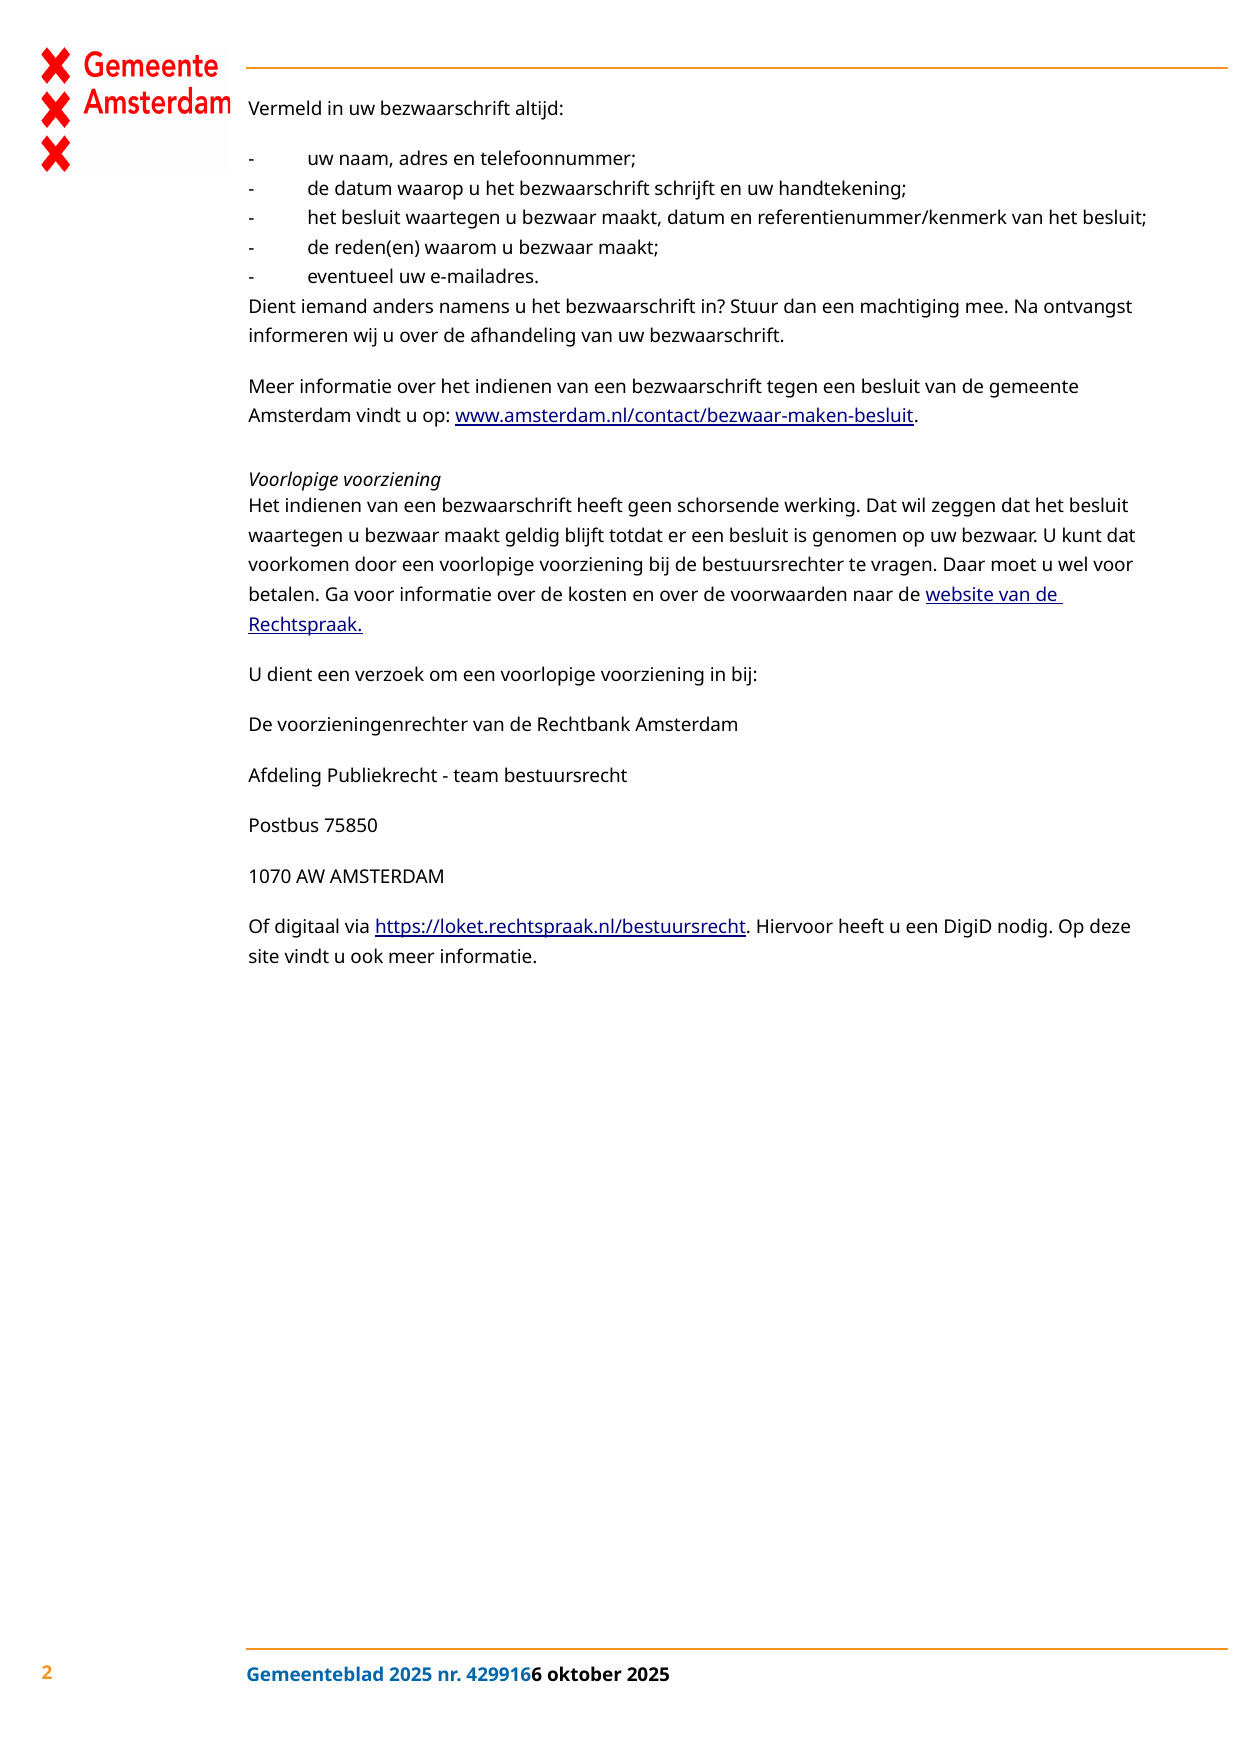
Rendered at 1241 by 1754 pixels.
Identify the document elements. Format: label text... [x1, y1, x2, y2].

text Afdeling Publiekrecht - team bestuursrecht [248, 762, 1152, 788]
text Vermeld in uw bezwaarschrift altijd: [248, 95, 1152, 121]
list de reden(en) waarom u bezwaar maakt; [248, 234, 1152, 260]
list het besluit waartegen u bezwaar maakt, datum en referentienummer/kenmerk van het besluit; [248, 204, 1152, 230]
list de datum waarop u het bezwaarschrift schrijft en uw handtekening; [248, 175, 1152, 201]
text Postbus 75850 [248, 812, 1152, 838]
text Voorlopige voorziening [248, 467, 1152, 492]
text Het indienen van een bezwaarschrift heeft geen schorsende werking. Dat wil zeggen dat het besluit waartegen u bezwaar maakt geldig blijft totdat er een besluit is genomen op uw bezwaar. U kunt dat voorkomen door een voorlopige voorziening bij de bestuursrechter te vragen. Daar moet u wel voor betalen. Ga voor informatie over de kosten en over de voorwaarden naar de website van de Rechtspraak. [248, 492, 1152, 636]
text De voorzieningenrechter van de Rechtbank Amsterdam [248, 712, 1152, 737]
text U dient een verzoek om een voorlopige voorziening in bij: [248, 661, 1152, 687]
text 1070 AW AMSTERDAM [248, 863, 1152, 888]
text Of digitaal via https://loket.rechtspraak.nl/bestuursrecht. Hiervoor heeft u een DigiD nodig. Op deze site vindt u ook meer informatie. [248, 913, 1152, 968]
list eventueel uw e-mailadres. [248, 263, 1152, 289]
picture [41, 47, 231, 172]
text Dient iemand anders namens u het bezwaarschrift in? Stuur dan een machtiging mee. Na ontvangst informeren wij u over de afhandeling van uw bezwaarschrift. [248, 293, 1152, 348]
text Meer informatie over het indienen van een bezwaarschrift tegen een besluit van de gemeente Amsterdam vindt u op: www.amsterdam.nl/contact/bezwaar-maken-besluit. [248, 373, 1152, 428]
list uw naam, adres en telefoonnummer; [248, 145, 1152, 171]
